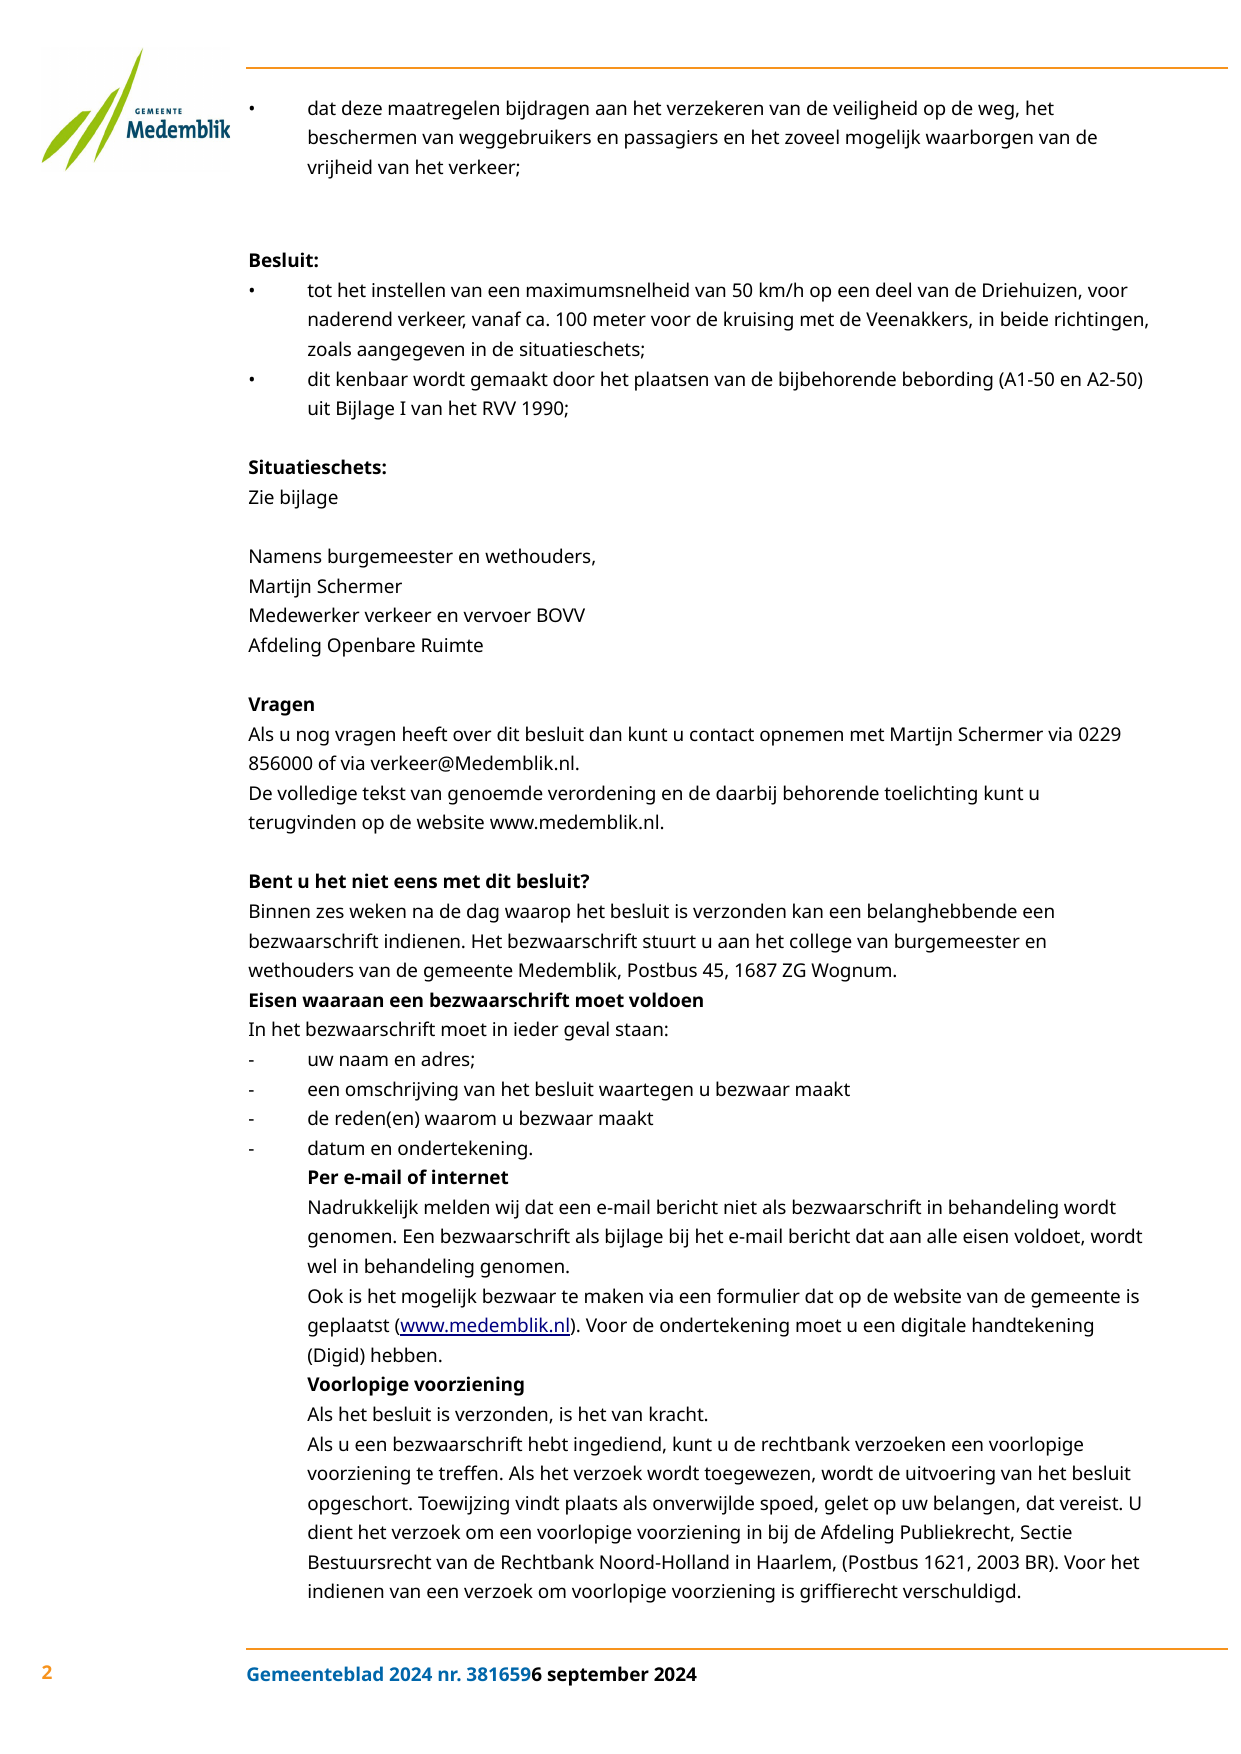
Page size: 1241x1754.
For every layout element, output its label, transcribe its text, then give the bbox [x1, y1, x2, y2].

list Als het besluit is verzonden, is het van kracht. [248, 1401, 1152, 1427]
text Eisen waaraan een bezwaarschrift moet voldoen [248, 987, 1152, 1013]
picture [41, 47, 231, 172]
text Bent u het niet eens met dit besluit? [248, 869, 1152, 894]
list Voorlopige voorziening [248, 1372, 1152, 1397]
list datum en ondertekening. [248, 1135, 1152, 1161]
text Binnen zes weken na de dag waarop het besluit is verzonden kan een belanghebbende een bezwaarschrift indienen. Het bezwaarschrift stuurt u aan het college van burgemeester en wethouders van de gemeente Medemblik, Postbus 45, 1687 ZG Wognum. [248, 898, 1152, 983]
text Als u nog vragen heeft over dit besluit dan kunt u contact opnemen met Martijn Schermer via 0229 856000 of via verkeer@Medemblik.nl. [248, 721, 1152, 776]
text Namens burgemeester en wethouders, [248, 543, 1152, 569]
list dat deze maatregelen bijdragen aan het verzekeren van de veiligheid op de weg, het beschermen van weggebruikers en passagiers en het zoveel mogelijk waarborgen van de vrijheid van het verkeer; [248, 95, 1152, 180]
text Medewerker verkeer en vervoer BOVV [248, 602, 1152, 628]
list de reden(en) waarom u bezwaar maakt [248, 1105, 1152, 1131]
list dit kenbaar wordt gemaakt door het plaatsen van de bijbehorende bebording (A1-50 en A2-50) uit Bijlage I van het RVV 1990; [248, 366, 1152, 421]
list een omschrijving van het besluit waartegen u bezwaar maakt [248, 1076, 1152, 1102]
list Nadrukkelijk melden wij dat een e-mail bericht niet als bezwaarschrift in behandeling wordt genomen. Een bezwaarschrift als bijlage bij het e-mail bericht dat aan alle eisen voldoet, wordt wel in behandeling genomen. [248, 1194, 1152, 1279]
list Als u een bezwaarschrift hebt ingediend, kunt u de rechtbank verzoeken een voorlopige voorziening te treffen. Als het verzoek wordt toegewezen, wordt de uitvoering van het besluit opgeschort. Toewijzing vindt plaats als onverwijlde spoed, gelet op uw belangen, dat vereist. U dient het verzoek om een voorlopige voorziening in bij de Afdeling Publiekrecht, Sectie Bestuursrecht van de Rechtbank Noord-Holland in Haarlem, (Postbus 1621, 2003 BR). Voor het indienen van een verzoek om voorlopige voorziening is griffierecht verschuldigd. [248, 1431, 1152, 1604]
text Vragen [248, 691, 1152, 717]
text Besluit: [248, 247, 1152, 273]
text In het bezwaarschrift moet in ieder geval staan: [248, 1017, 1152, 1042]
text Martijn Schermer [248, 573, 1152, 599]
list tot het instellen van een maximumsnelheid van 50 km/h op een deel van de Driehuizen, voor naderend verkeer, vanaf ca. 100 meter voor de kruising met de Veenakkers, in beide richtingen, zoals aangegeven in de situatieschets; [248, 277, 1152, 362]
text Afdeling Openbare Ruimte [248, 632, 1152, 658]
list uw naam en adres; [248, 1046, 1152, 1072]
list Ook is het mogelijk bezwaar te maken via een formulier dat op de website van de gemeente is geplaatst (www.medemblik.nl). Voor de ondertekening moet u een digitale handtekening (Digid) hebben. [248, 1283, 1152, 1368]
text Situatieschets: [248, 454, 1152, 480]
text De volledige tekst van genoemde verordening en de daarbij behorende toelichting kunt u terugvinden op de website www.medemblik.nl. [248, 780, 1152, 835]
list Per e-mail of internet [248, 1164, 1152, 1190]
text Zie bijlage [248, 484, 1152, 510]
